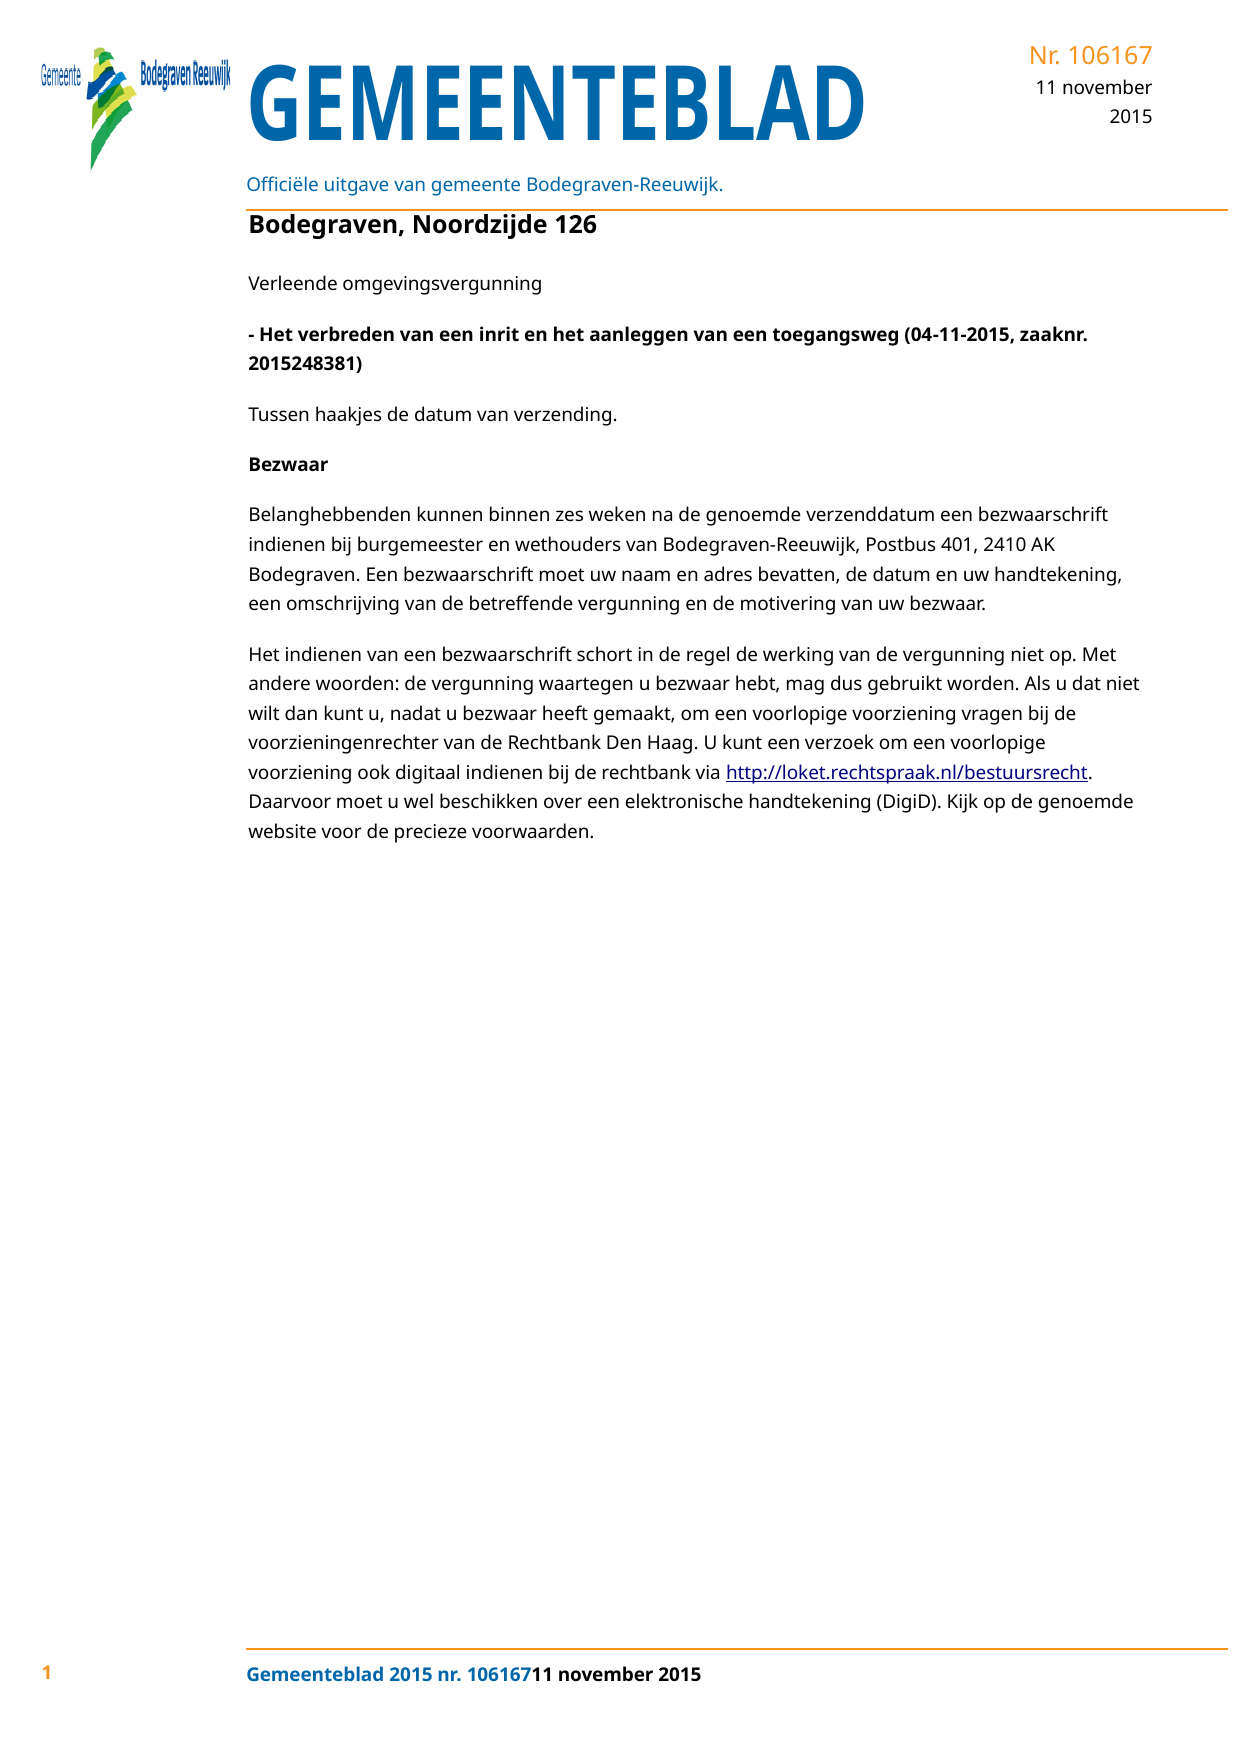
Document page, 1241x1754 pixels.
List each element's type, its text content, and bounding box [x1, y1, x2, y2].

text Belanghebbenden kunnen binnen zes weken na de genoemde verzenddatum een bezwaarschrift indienen bij burgemeester en wethouders van Bodegraven-Reeuwijk, Postbus 401, 2410 AK Bodegraven. Een bezwaarschrift moet uw naam en adres bevatten, de datum en uw handtekening, een omschrijving van de betreffende vergunning en de motivering van uw bezwaar. [248, 502, 1152, 616]
text Bodegraven, Noordzijde 126 [248, 211, 1152, 241]
text Verleende omgevingsvergunning [248, 270, 1152, 296]
text Bezwaar [248, 451, 1152, 477]
text Het indienen van een bezwaarschrift schort in de regel de werking van de vergunning niet op. Met andere woorden: de vergunning waartegen u bezwaar hebt, mag dus gebruikt worden. Als u dat niet wilt dan kunt u, nadat u bezwaar heeft gemaakt, om een voorlopige voorziening vragen bij de voorzieningenrechter van de Rechtbank Den Haag. U kunt een verzoek om een voorlopige voorziening ook digitaal indienen bij de rechtbank via http://loket.rechtspraak.nl/bestuursrecht. Daarvoor moet u wel beschikken over een elektronische handtekening (DigiD). Kijk op de genoemde website voor de precieze voorwaarden. [248, 641, 1152, 844]
text Tussen haakjes de datum van verzending. [248, 401, 1152, 426]
picture [41, 47, 231, 172]
text - Het verbreden van een inrit en het aanleggen van een toegangsweg (04‑11‑2015, zaaknr. 2015248381) [248, 321, 1152, 376]
